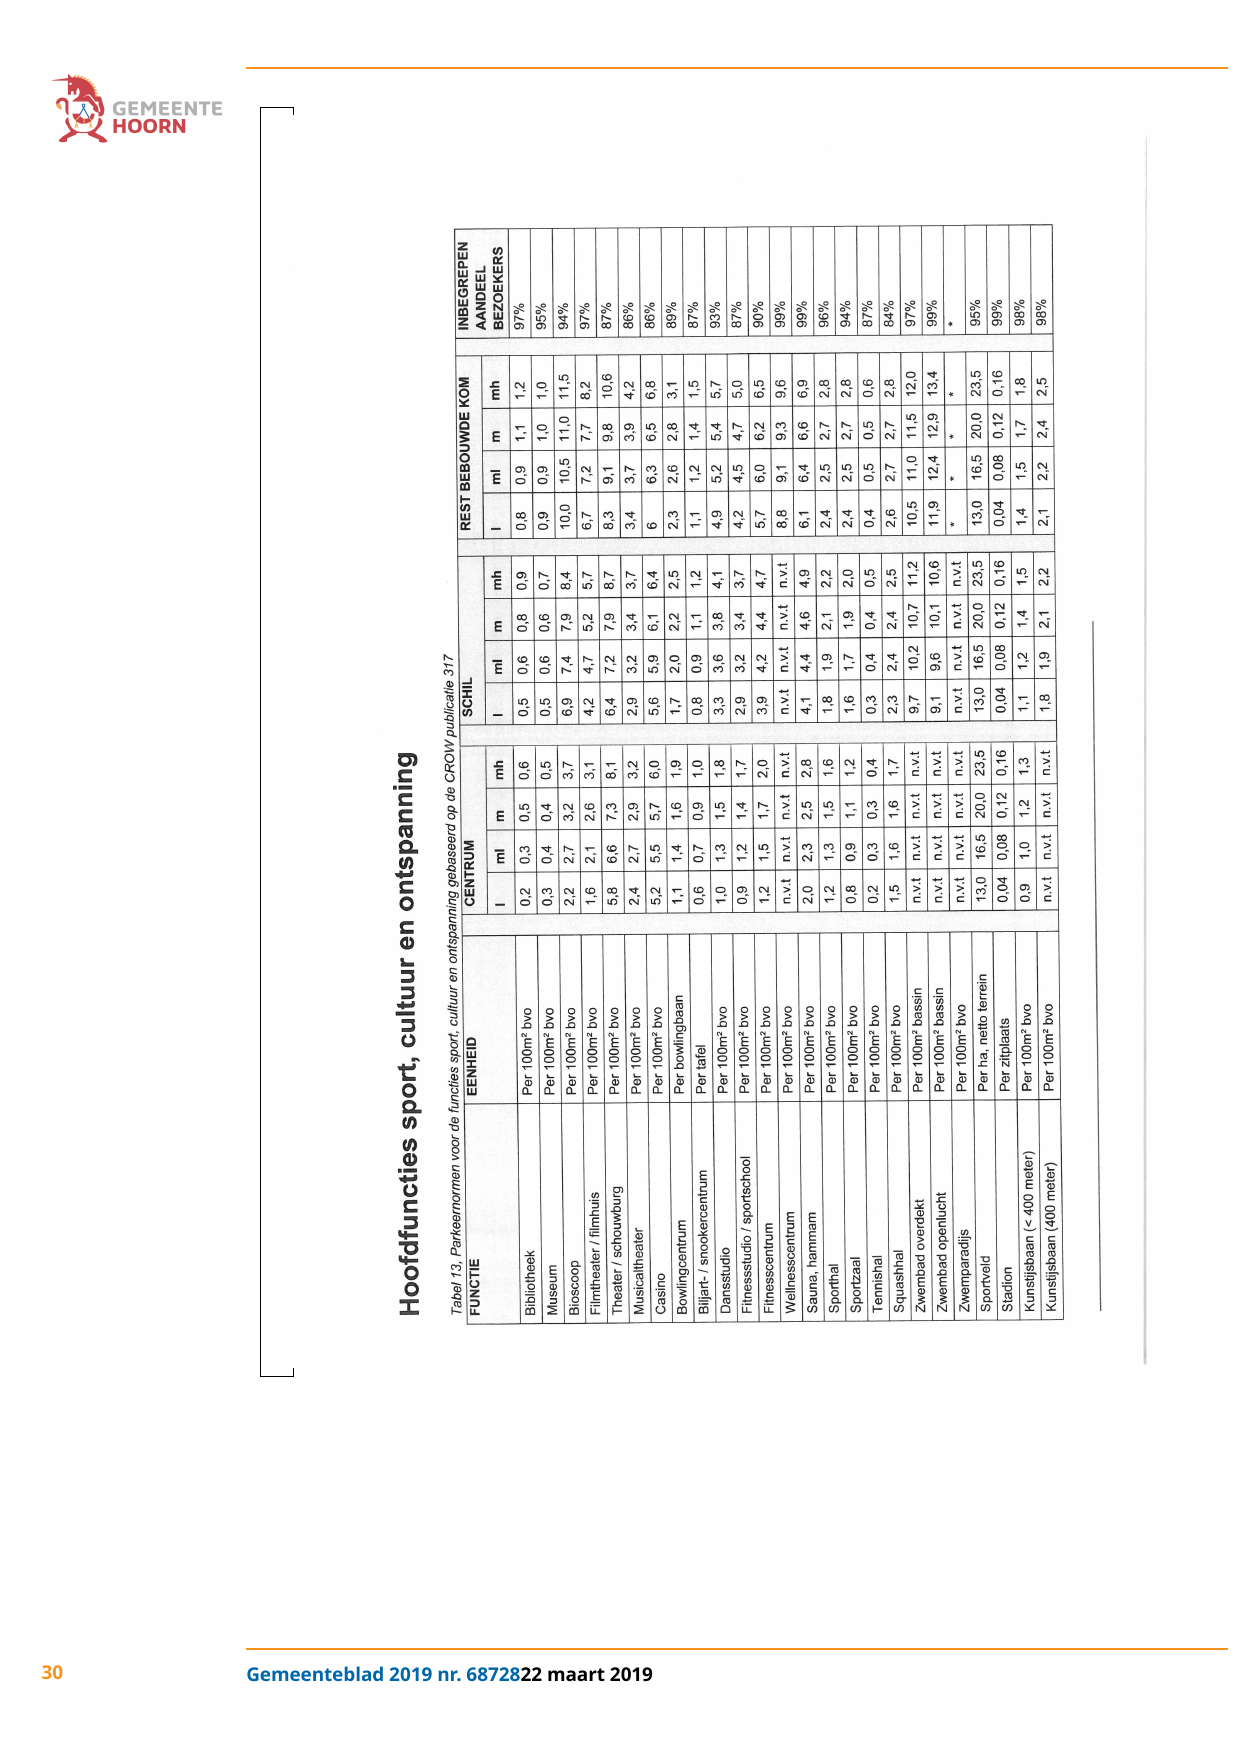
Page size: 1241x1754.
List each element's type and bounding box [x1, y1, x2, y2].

picture [41, 47, 231, 172]
picture [268, 115, 1155, 1368]
